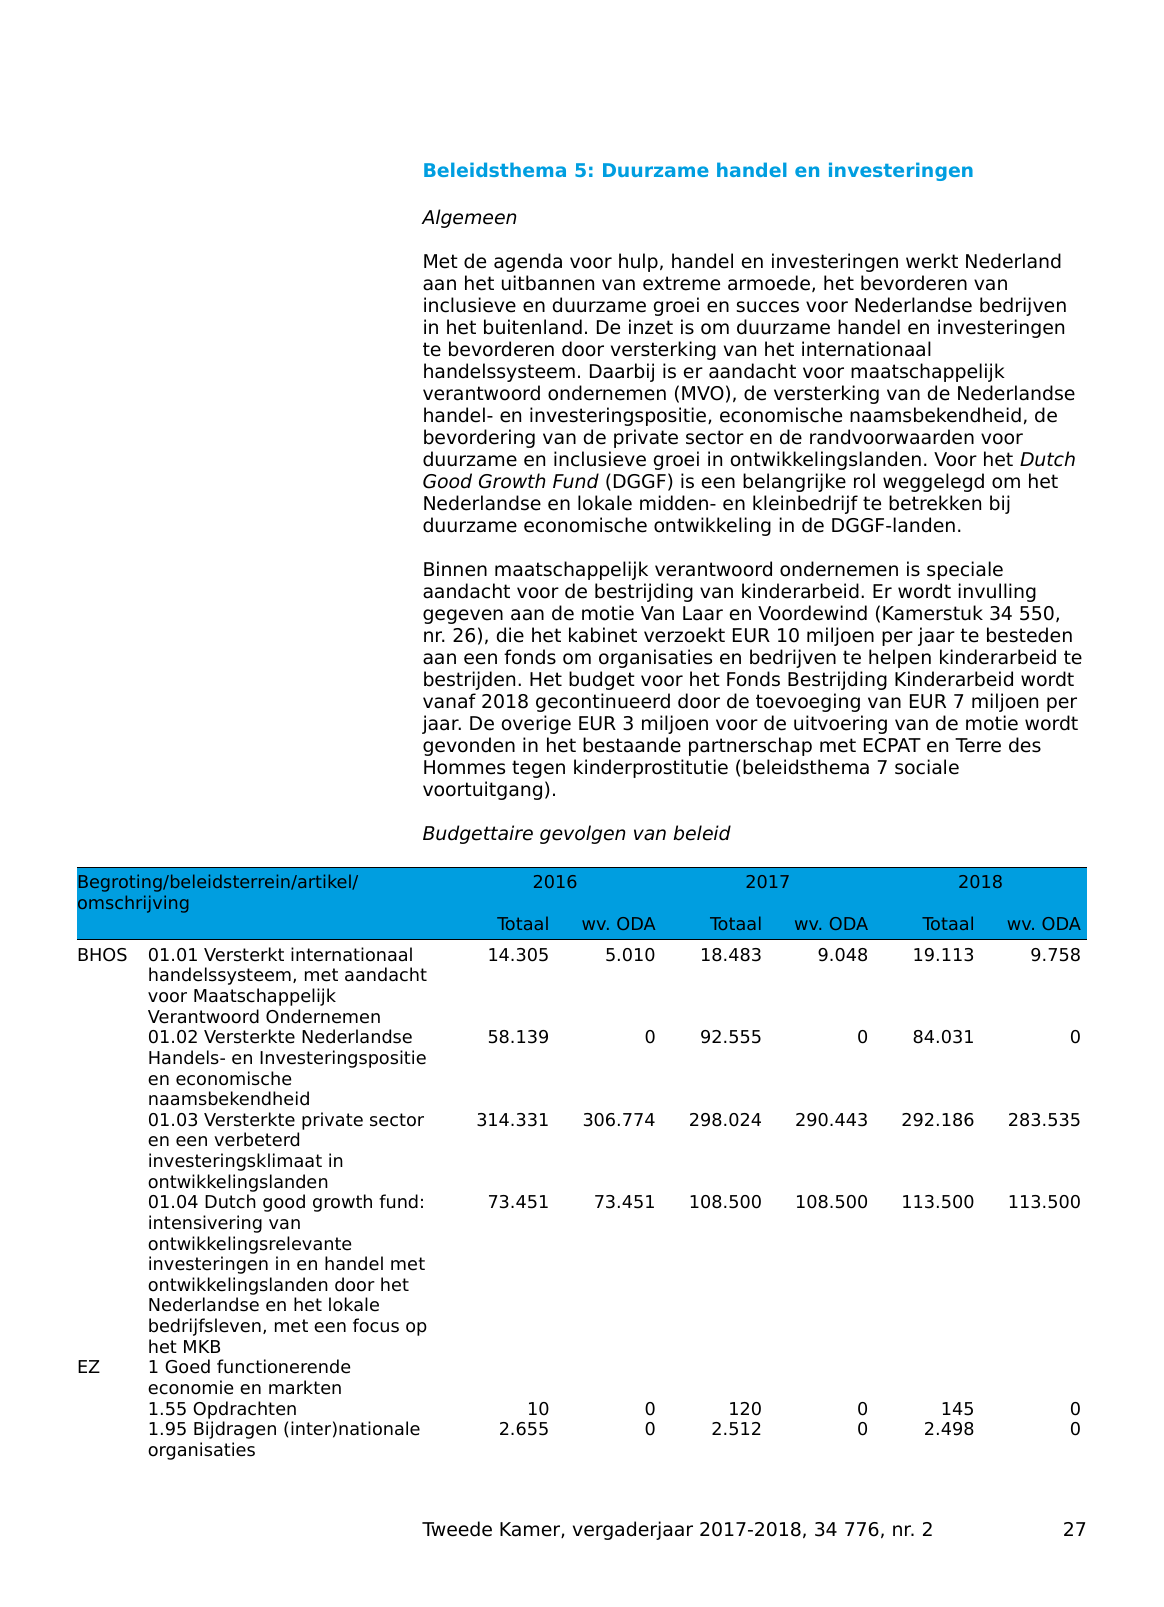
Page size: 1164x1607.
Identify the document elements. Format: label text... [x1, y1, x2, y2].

table_cell 120 [661, 1399, 768, 1419]
table_cell 1.95 Bijdragen (inter)nationale organisaties [142, 1419, 449, 1460]
table_cell 113.500 [874, 1192, 980, 1357]
table_cell 58.139 [449, 1027, 555, 1110]
table_cell 2.498 [874, 1419, 980, 1460]
table_cell 0 [555, 1027, 661, 1110]
table_cell 19.113 [874, 940, 980, 1027]
table_cell 306.774 [555, 1110, 661, 1192]
table_cell [555, 1357, 661, 1398]
table_cell 0 [980, 1399, 1087, 1419]
table_header Begroting/beleidsterrein/artikel/omschrijving [77, 868, 449, 914]
table_cell Totaal [449, 914, 555, 939]
table_cell 73.451 [555, 1192, 661, 1357]
table_cell 2.655 [449, 1419, 555, 1460]
table_cell 5.010 [555, 940, 661, 1027]
subtitle Budgettaire gevolgen van beleid [422, 823, 1087, 845]
table_cell [77, 1419, 142, 1460]
table_cell 01.02 Versterkte Nederlandse Handels- en Investeringspositie en economische naamsbekendheid [142, 1027, 449, 1110]
table_cell [77, 914, 142, 939]
table_cell 108.500 [768, 1192, 874, 1357]
table_cell [77, 1110, 142, 1192]
table_cell [874, 1357, 980, 1398]
table_cell 0 [980, 1027, 1087, 1110]
table_cell [661, 1357, 768, 1398]
table_cell EZ [77, 1357, 142, 1398]
table_cell [768, 1357, 874, 1398]
table_cell 1 Goed functionerende economie en markten [142, 1357, 449, 1398]
table_header 2017 [661, 868, 874, 914]
table_cell 18.483 [661, 940, 768, 1027]
table_cell wv. ODA [768, 914, 874, 939]
table_cell wv. ODA [980, 914, 1087, 939]
table_cell 14.305 [449, 940, 555, 1027]
table_cell 73.451 [449, 1192, 555, 1357]
table_cell 10 [449, 1399, 555, 1419]
table_cell 9.048 [768, 940, 874, 1027]
text Binnen maatschappelijk verantwoord ondernemen is speciale aandacht voor de bestrijding van kinderarbeid. Er wordt invulling gegeven aan de motie Van Laar en Voordewind (Kamerstuk 34 550, nr. 26), die het kabinet verzoekt EUR 10 miljoen per jaar te besteden aan een fonds om organisaties en bedrijven te helpen kinderarbeid te bestrijden. Het budget voor het Fonds Bestrijding Kinderarbeid wordt vanaf 2018 gecontinueerd door de toevoeging van EUR 7 miljoen per jaar. De overige EUR 3 miljoen voor de uitvoering van de motie wordt gevonden in het bestaande partnerschap met ECPAT en Terre des Hommes tegen kinderprostitutie (beleidsthema 7 sociale voortuitgang). [422, 559, 1087, 801]
table_cell 292.186 [874, 1110, 980, 1192]
table_cell 108.500 [661, 1192, 768, 1357]
table_cell Totaal [661, 914, 768, 939]
table_cell 0 [768, 1399, 874, 1419]
table_cell 0 [555, 1399, 661, 1419]
table_cell wv. ODA [555, 914, 661, 939]
table_header 2016 [449, 868, 661, 914]
table_cell 0 [768, 1419, 874, 1460]
table_cell 290.443 [768, 1110, 874, 1192]
table_header 2018 [874, 868, 1087, 914]
table_cell [142, 914, 449, 939]
table_cell 92.555 [661, 1027, 768, 1110]
table_cell 01.01 Versterkt internationaal handelssysteem, met aandacht voor Maatschappelijk Verantwoord Ondernemen [142, 940, 449, 1027]
subtitle Beleidsthema 5: Duurzame handel en investeringen [422, 160, 1087, 182]
table_cell 0 [980, 1419, 1087, 1460]
table_cell [77, 1027, 142, 1110]
table_cell [980, 1357, 1087, 1398]
table_cell 298.024 [661, 1110, 768, 1192]
subtitle Algemeen [422, 207, 1087, 229]
table_cell 314.331 [449, 1110, 555, 1192]
table_cell 0 [555, 1419, 661, 1460]
table_cell 01.03 Versterkte private sector en een verbeterd investeringsklimaat in ontwikkelingslanden [142, 1110, 449, 1192]
table_cell 0 [768, 1027, 874, 1110]
text Met de agenda voor hulp, handel en investeringen werkt Nederland aan het uitbannen van extreme armoede, het bevorderen van inclusieve en duurzame groei en succes voor Nederlandse bedrijven in het buitenland. De inzet is om duurzame handel en investeringen te bevorderen door versterking van het internationaal handelssysteem. Daarbij is er aandacht voor maatschappelijk verantwoord ondernemen (MVO), de versterking van de Nederlandse handel- en investeringspositie, economische naamsbekendheid, de bevordering van de private sector en de randvoorwaarden voor duurzame en inclusieve groei in ontwikkelingslanden. Voor het Dutch Good Growth Fund (DGGF) is een belangrijke rol weggelegd om het Nederlandse en lokale midden- en kleinbedrijf te betrekken bij duurzame economische ontwikkeling in de DGGF-landen. [422, 251, 1087, 537]
table_cell 84.031 [874, 1027, 980, 1110]
table_cell 9.758 [980, 940, 1087, 1027]
table_cell 145 [874, 1399, 980, 1419]
table_cell Totaal [874, 914, 980, 939]
table_cell [77, 1192, 142, 1357]
table_cell 283.535 [980, 1110, 1087, 1192]
table_cell 01.04 Dutch good growth fund: intensivering van ontwikkelingsrelevante investeringen in en handel met ontwikkelingslanden door het Nederlandse en het lokale bedrijfsleven, met een focus op het MKB [142, 1192, 449, 1357]
table_cell 2.512 [661, 1419, 768, 1460]
table_cell 113.500 [980, 1192, 1087, 1357]
table_cell 1.55 Opdrachten [142, 1399, 449, 1419]
table_cell BHOS [77, 940, 142, 1027]
table_cell [77, 1399, 142, 1419]
table_cell [449, 1357, 555, 1398]
